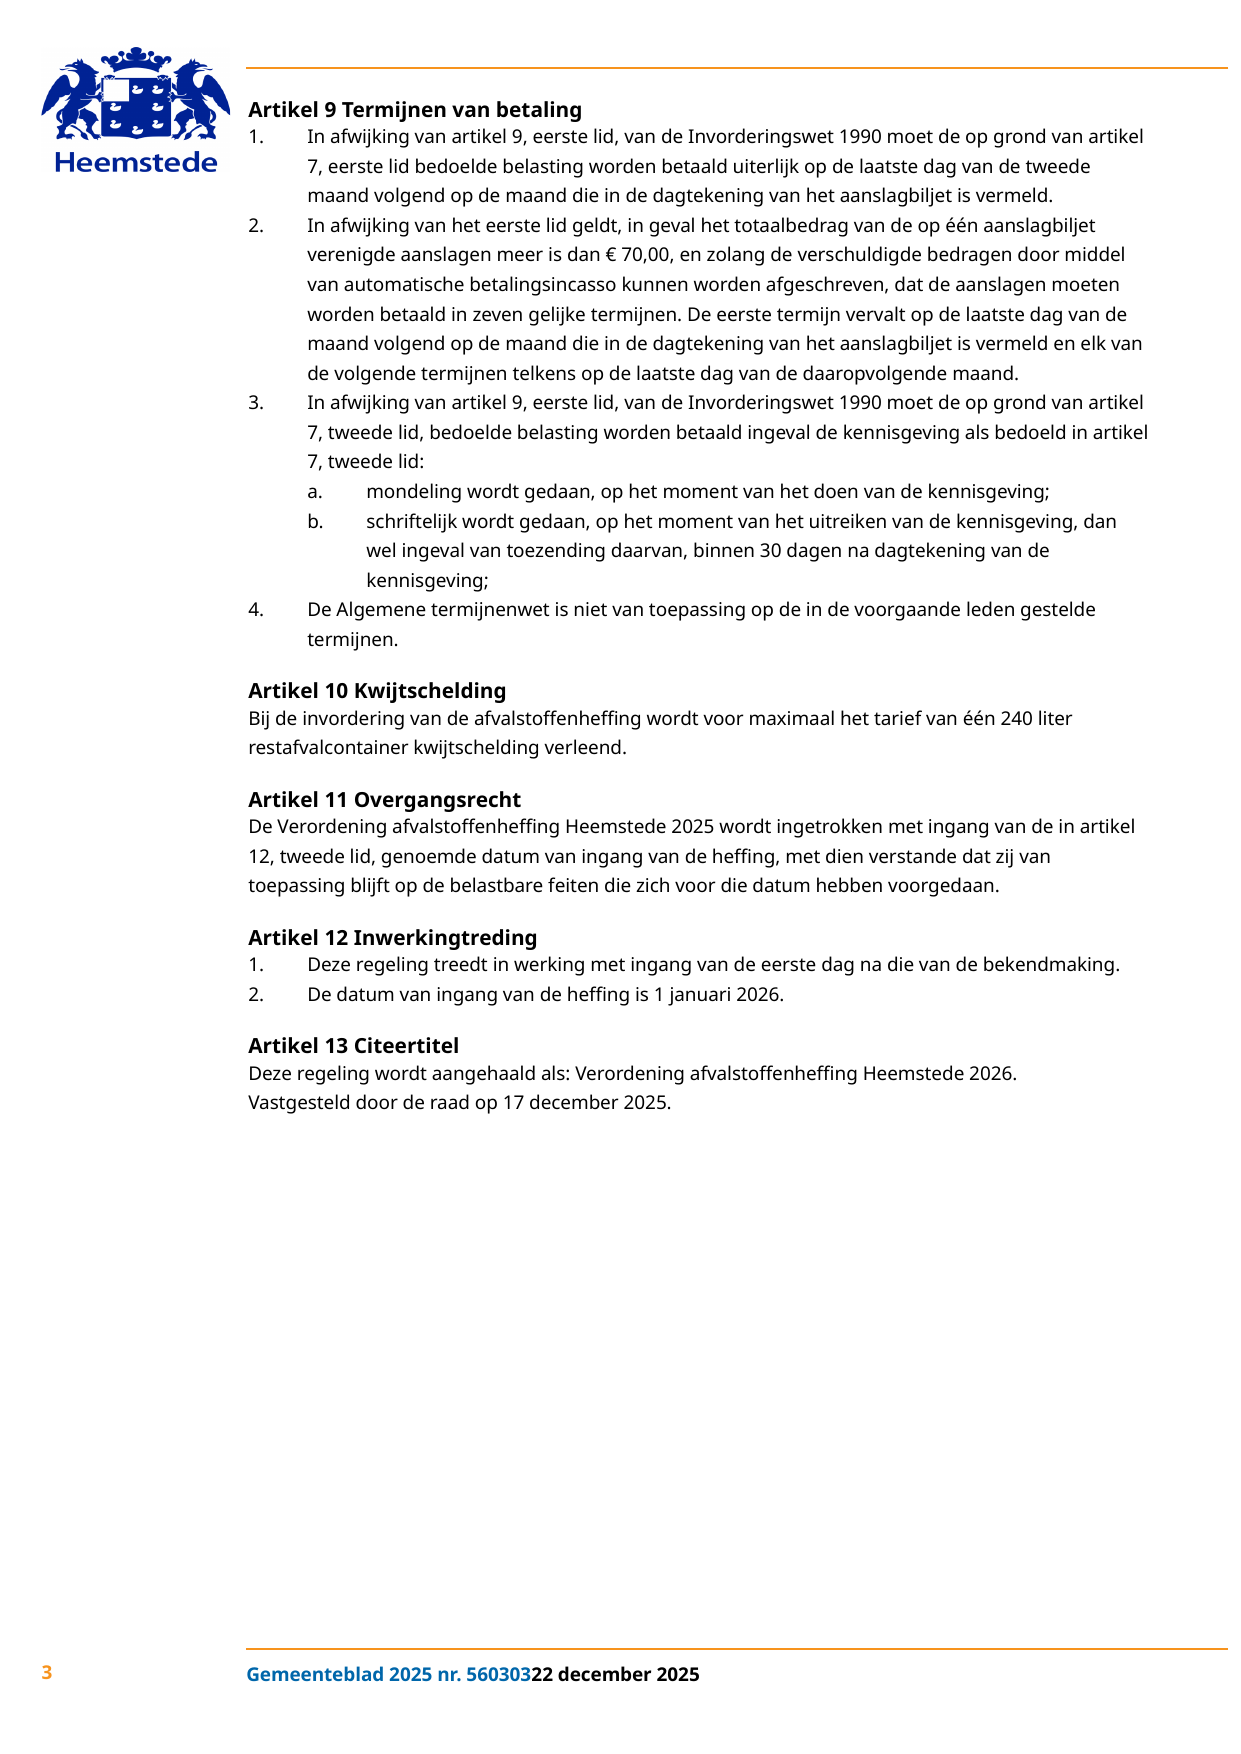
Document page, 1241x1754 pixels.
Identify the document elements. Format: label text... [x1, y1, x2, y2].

text Deze regeling wordt aangehaald als: Verordening afvalstoffenheffing Heemstede 2026. [248, 1060, 1152, 1086]
list In afwijking van het eerste lid geldt, in geval het totaalbedrag van de op één aanslagbiljet verenigde aanslagen meer is dan € 70,00, en zolang de verschuldigde bedragen door middel van automatische betalingsincasso kunnen worden afgeschreven, dat de aanslagen moeten worden betaald in zeven gelijke termijnen. De eerste termijn vervalt op de laatste dag van de maand volgend op de maand die in de dagtekening van het aanslagbiljet is vermeld en elk van de volgende termijnen telkens op de laatste dag van de daaropvolgende maand. [248, 212, 1152, 386]
list Deze regeling treedt in werking met ingang van de eerste dag na die van de bekendmaking. [248, 951, 1152, 977]
list In afwijking van artikel 9, eerste lid, van de Invorderingswet 1990 moet de op grond van artikel 7, tweede lid, bedoelde belasting worden betaald ingeval de kennisgeving als bedoeld in artikel 7, tweede lid: [248, 389, 1152, 474]
text Artikel 9 Termijnen van betaling [248, 95, 1152, 123]
text Artikel 12 Inwerkingtreding [248, 923, 1152, 951]
text De Verordening afvalstoffenheffing Heemstede 2025 wordt ingetrokken met ingang van de in artikel 12, tweede lid, genoemde datum van ingang van de heffing, met dien verstande dat zij van toepassing blijft op de belastbare feiten die zich voor die datum hebben voorgedaan. [248, 813, 1152, 898]
list De datum van ingang van de heffing is 1 januari 2026. [248, 981, 1152, 1007]
list De Algemene termijnenwet is niet van toepassing op de in de voorgaande leden gestelde termijnen. [248, 597, 1152, 652]
list mondeling wordt gedaan, op het moment van het doen van de kennisgeving; [307, 478, 1152, 504]
text Artikel 13 Citeertitel [248, 1031, 1152, 1060]
text Bij de invordering van de afvalstoffenheffing wordt voor maximaal het tarief van één 240 liter restafvalcontainer kwijtschelding verleend. [248, 705, 1152, 760]
text Vastgesteld door de raad op 17 december 2025. [248, 1089, 1152, 1115]
list In afwijking van artikel 9, eerste lid, van de Invorderingswet 1990 moet de op grond van artikel 7, eerste lid bedoelde belasting worden betaald uiterlijk op de laatste dag van de tweede maand volgend op de maand die in de dagtekening van het aanslagbiljet is vermeld. [248, 123, 1152, 208]
picture [41, 47, 231, 172]
list schriftelijk wordt gedaan, op het moment van het uitreiken van de kennisgeving, dan wel ingeval van toezending daarvan, binnen 30 dagen na dagtekening van de kennisgeving; [307, 508, 1152, 593]
text Artikel 10 Kwijtschelding [248, 677, 1152, 705]
text Artikel 11 Overgangsrecht [248, 785, 1152, 813]
